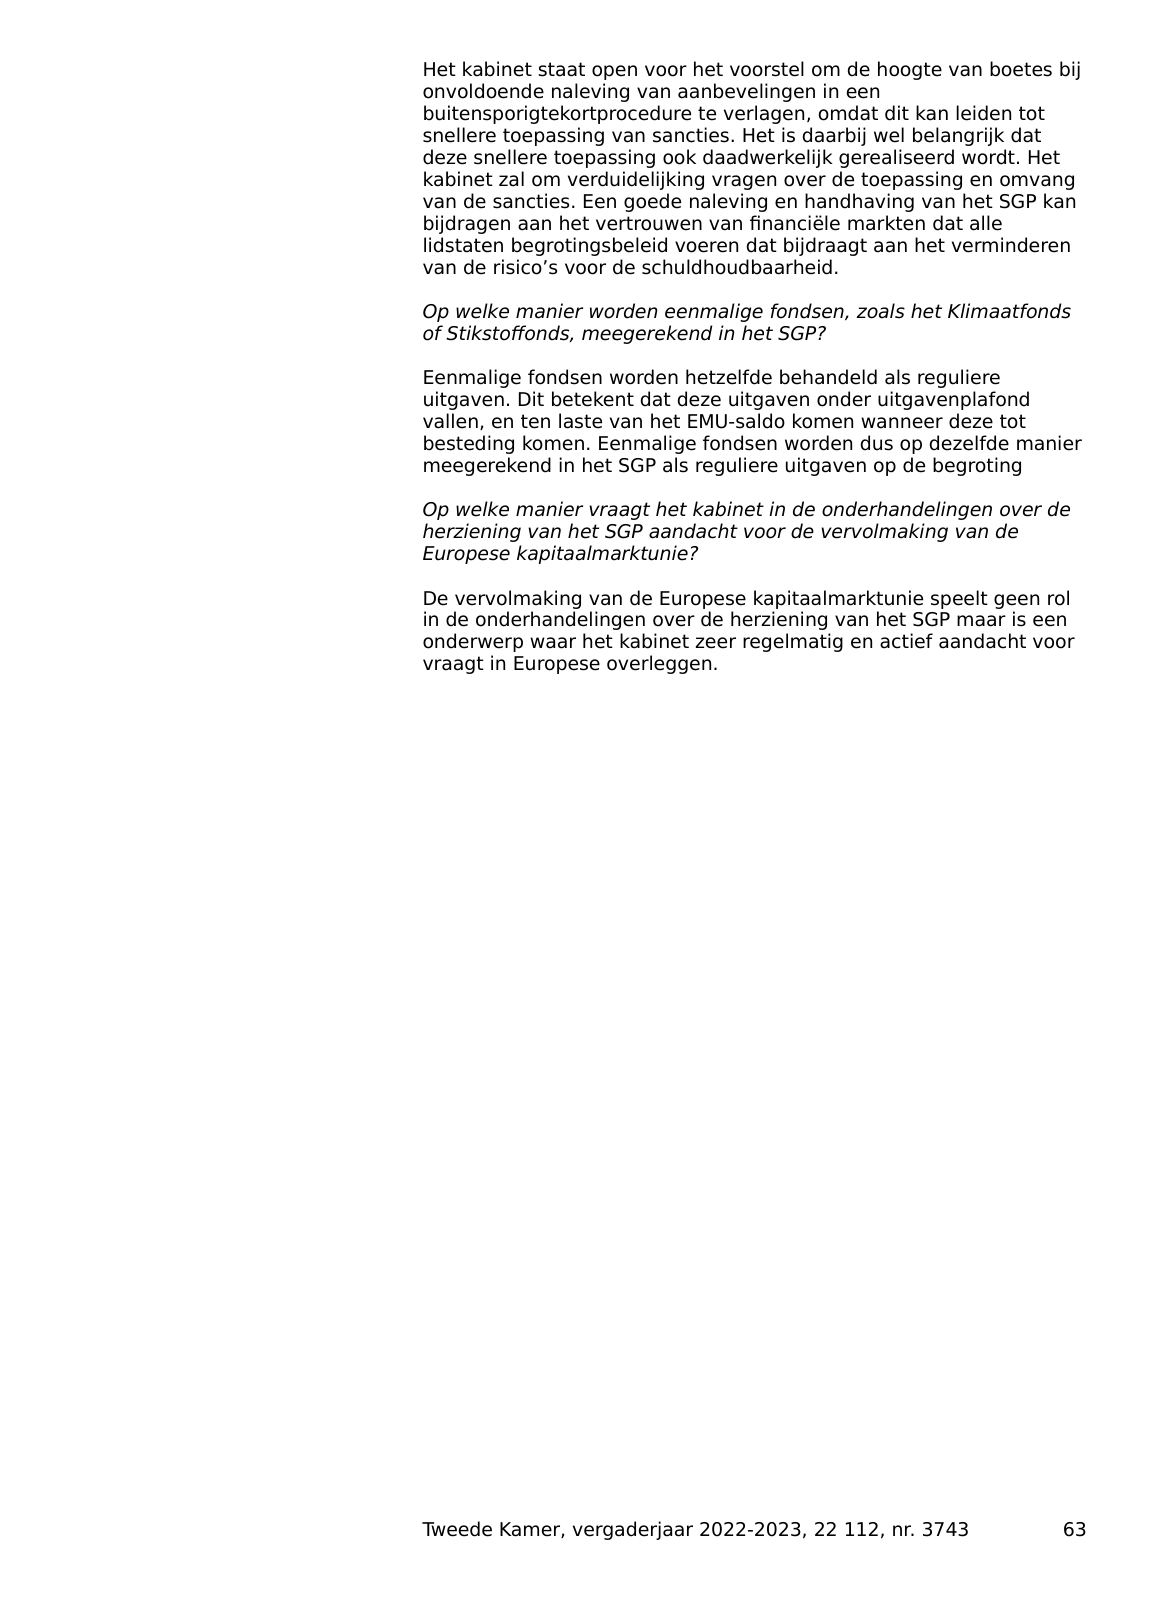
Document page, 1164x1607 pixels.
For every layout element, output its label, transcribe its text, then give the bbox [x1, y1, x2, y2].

text Op welke manier worden eenmalige fondsen, zoals het Klimaatfonds of Stikstoffonds, meegerekend in het SGP? [422, 301, 1087, 345]
text Eenmalige fondsen worden hetzelfde behandeld als reguliere uitgaven. Dit betekent dat deze uitgaven onder uitgavenplafond vallen, en ten laste van het EMU-saldo komen wanneer deze tot besteding komen. Eenmalige fondsen worden dus op dezelfde manier meegerekend in het SGP als reguliere uitgaven op de begroting [422, 367, 1087, 477]
text De vervolmaking van de Europese kapitaalmarktunie speelt geen rol in de onderhandelingen over de herziening van het SGP maar is een onderwerp waar het kabinet zeer regelmatig en actief aandacht voor vraagt in Europese overleggen. [422, 587, 1087, 675]
text Het kabinet staat open voor het voorstel om de hoogte van boetes bij onvoldoende naleving van aanbevelingen in een buitensporigtekortprocedure te verlagen, omdat dit kan leiden tot snellere toepassing van sancties. Het is daarbij wel belangrijk dat deze snellere toepassing ook daadwerkelijk gerealiseerd wordt. Het kabinet zal om verduidelijking vragen over de toepassing en omvang van de sancties. Een goede naleving en handhaving van het SGP kan bijdragen aan het vertrouwen van financiële markten dat alle lidstaten begrotingsbeleid voeren dat bijdraagt aan het verminderen van de risico’s voor de schuldhoudbaarheid. [422, 59, 1087, 279]
text Op welke manier vraagt het kabinet in de onderhandelingen over de herziening van het SGP aandacht voor de vervolmaking van de Europese kapitaalmarktunie? [422, 499, 1087, 565]
